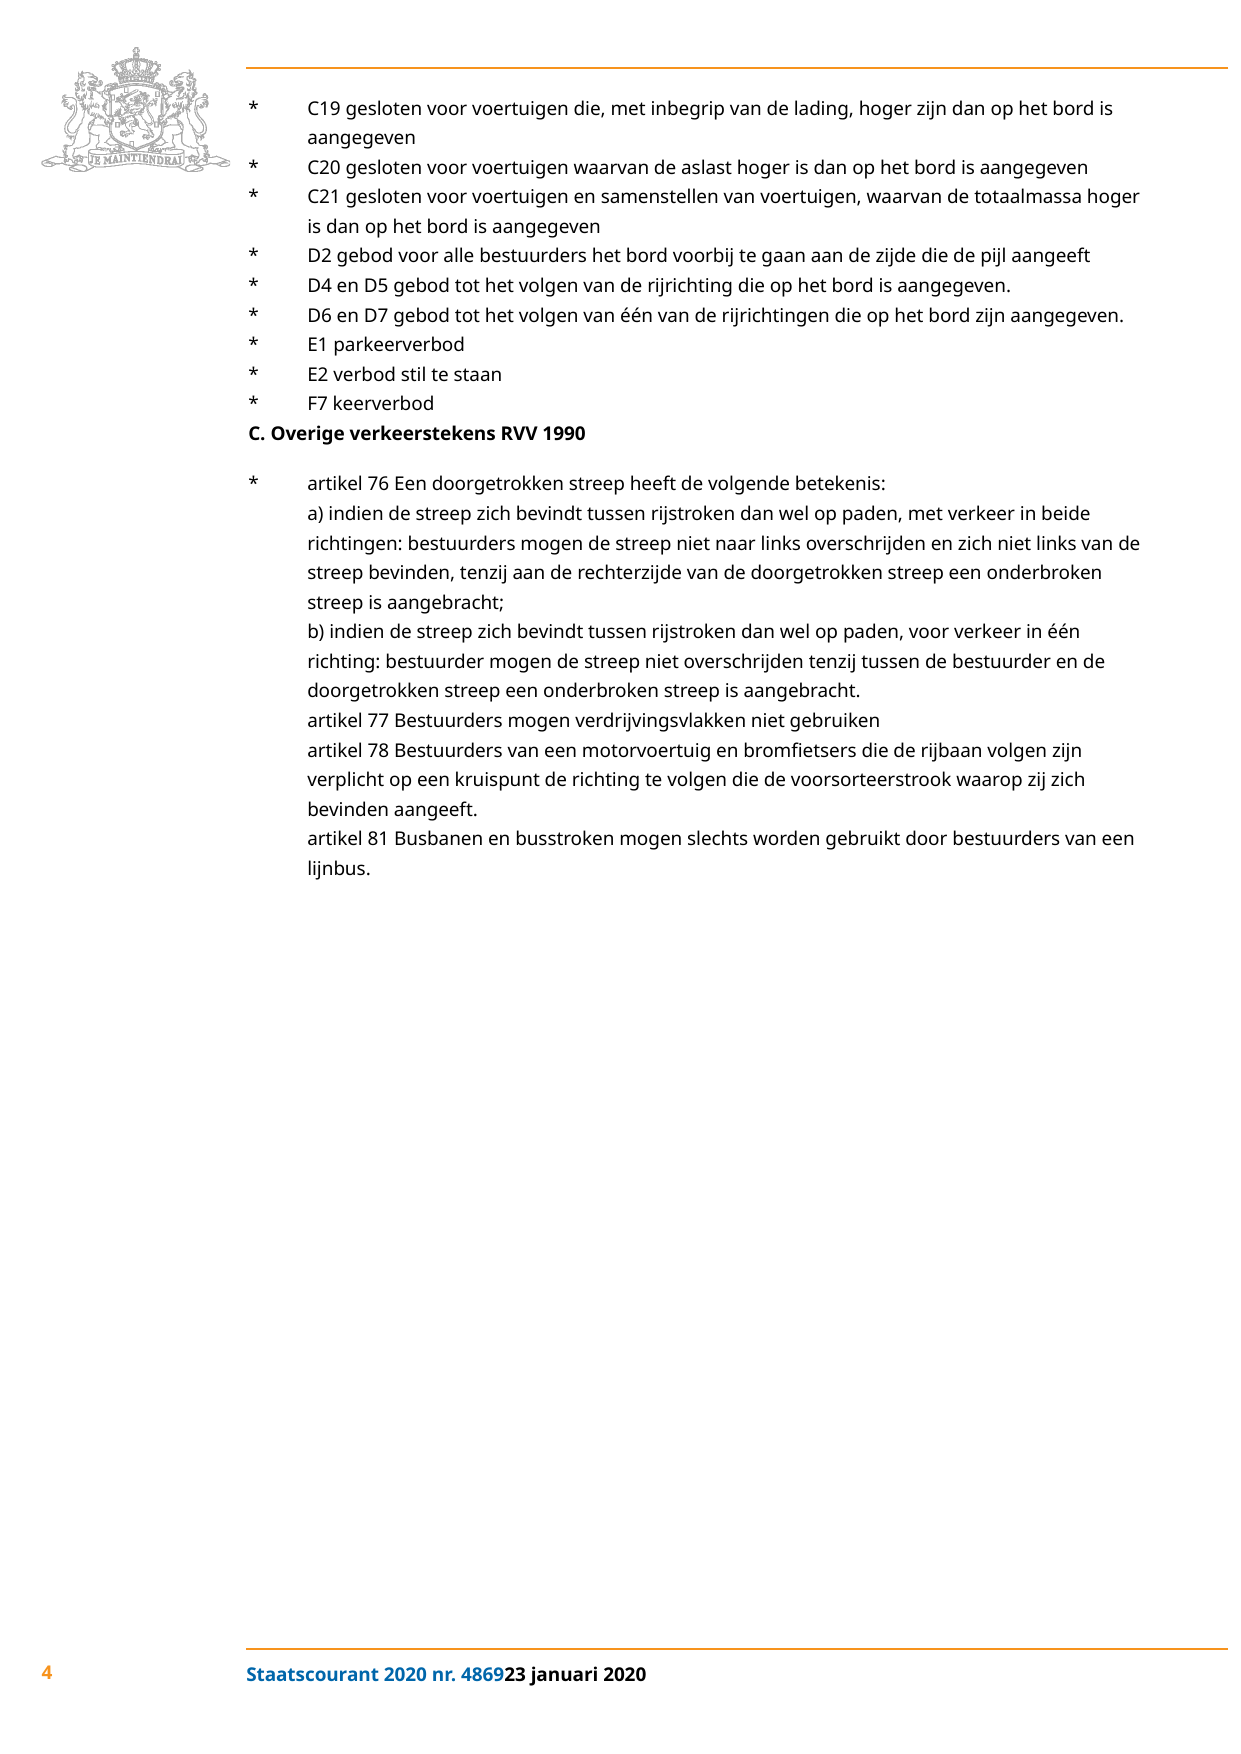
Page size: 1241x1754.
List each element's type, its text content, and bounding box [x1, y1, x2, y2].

list D2 gebod voor alle bestuurders het bord voorbij te gaan aan de zijde die de pijl aangeeft [248, 243, 1152, 268]
list artikel 78 Bestuurders van een motorvoertuig en bromfietsers die de rijbaan volgen zijn verplicht op een kruispunt de richting te volgen die de voorsorteerstrook waarop zij zich bevinden aangeeft. [248, 737, 1152, 822]
list D6 en D7 gebod tot het volgen van één van de rijrichtingen die op het bord zijn aangegeven. [248, 302, 1152, 328]
list E1 parkeerverbod [248, 331, 1152, 357]
list a) indien de streep zich bevindt tussen rijstroken dan wel op paden, met verkeer in beide richtingen: bestuurders mogen de streep niet naar links overschrijden en zich niet links van de streep bevinden, tenzij aan de rechterzijde van de doorgetrokken streep een onderbroken streep is aangebracht; [248, 500, 1152, 615]
list F7 keerverbod [248, 391, 1152, 416]
list E2 verbod stil te staan [248, 361, 1152, 387]
list artikel 81 Busbanen en busstroken mogen slechts worden gebruikt door bestuurders van een lijnbus. [248, 826, 1152, 881]
picture [41, 47, 231, 172]
list D4 en D5 gebod tot het volgen van de rijrichting die op het bord is aangegeven. [248, 272, 1152, 298]
list b) indien de streep zich bevindt tussen rijstroken dan wel op paden, voor verkeer in één richting: bestuurder mogen de streep niet overschrijden tenzij tussen de bestuurder en de doorgetrokken streep een onderbroken streep is aangebracht. [248, 618, 1152, 703]
list C19 gesloten voor voertuigen die, met inbegrip van de lading, hoger zijn dan op het bord is aangegeven [248, 95, 1152, 150]
text C. Overige verkeerstekens RVV 1990 [248, 420, 1152, 446]
list C21 gesloten voor voertuigen en samenstellen van voertuigen, waarvan de totaalmassa hoger is dan op het bord is aangegeven [248, 183, 1152, 239]
list artikel 76 Een doorgetrokken streep heeft de volgende betekenis: [248, 471, 1152, 496]
list C20 gesloten voor voertuigen waarvan de aslast hoger is dan op het bord is aangegeven [248, 154, 1152, 180]
list artikel 77 Bestuurders mogen verdrijvingsvlakken niet gebruiken [248, 707, 1152, 733]
